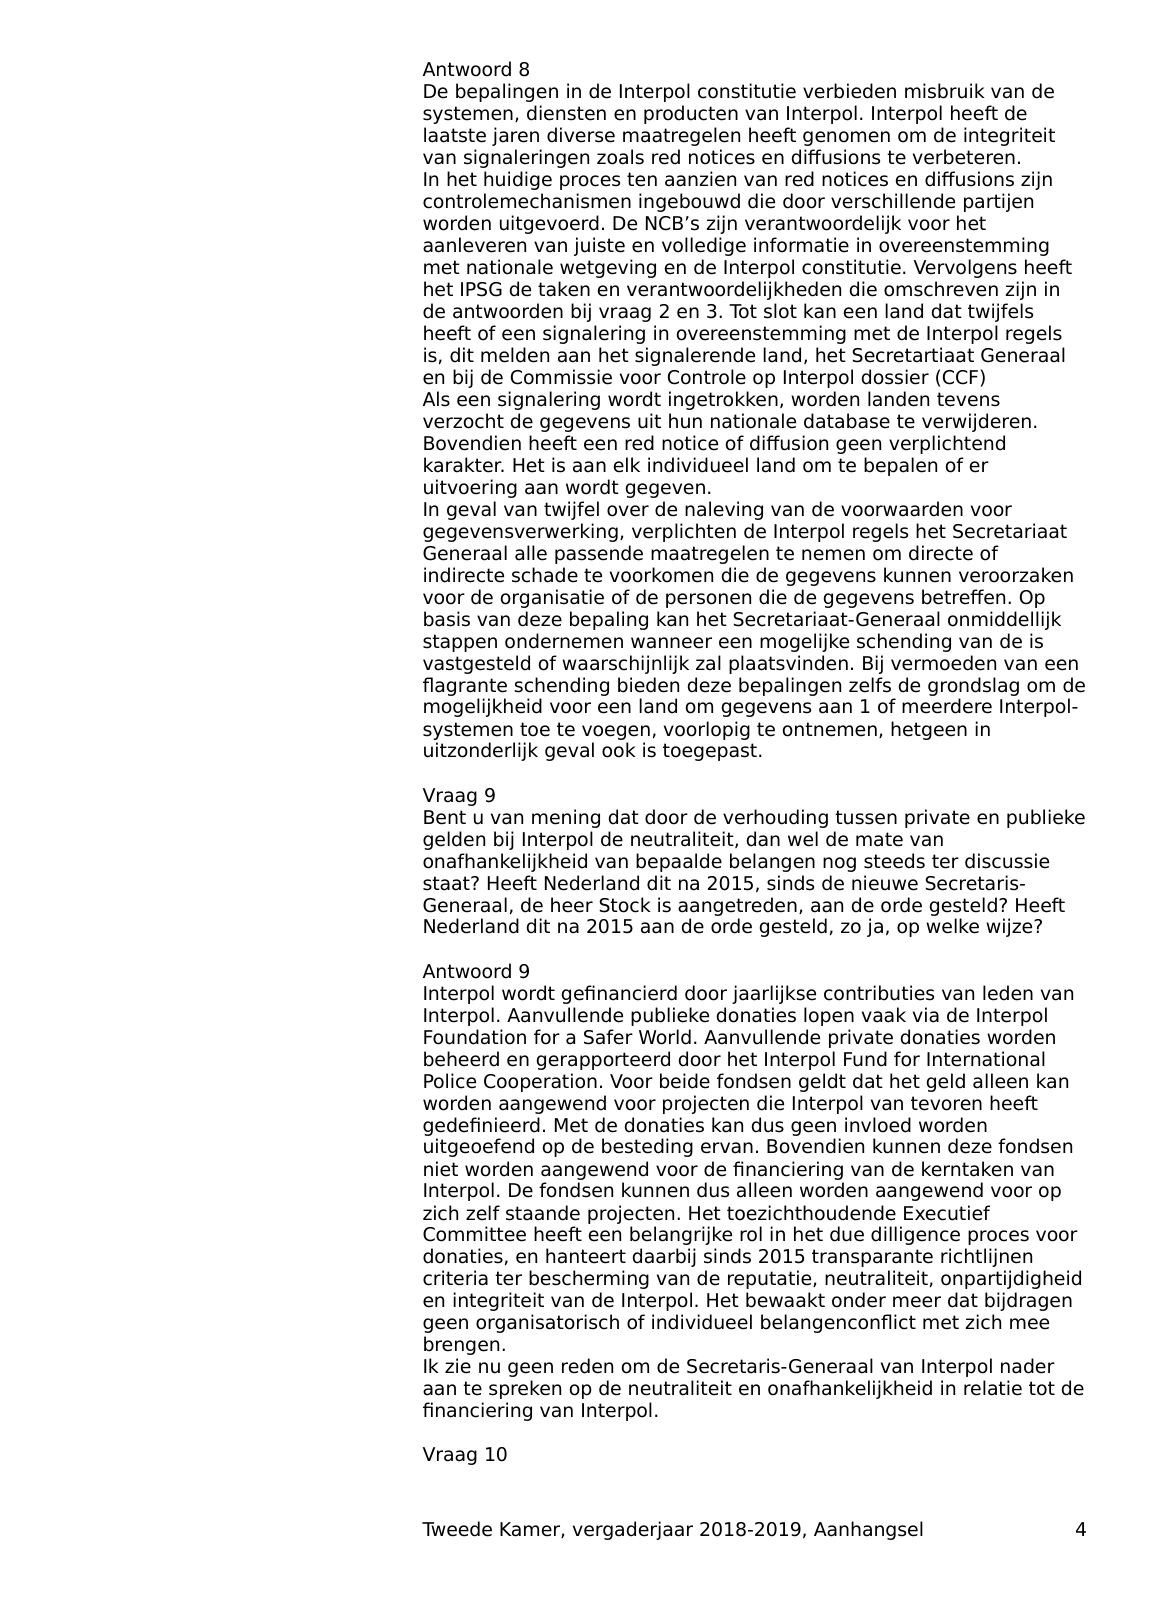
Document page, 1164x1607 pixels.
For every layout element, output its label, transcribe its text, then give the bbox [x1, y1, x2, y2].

text De bepalingen in de Interpol constitutie verbieden misbruik van de systemen, diensten en producten van Interpol. Interpol heeft de laatste jaren diverse maatregelen heeft genomen om de integriteit van signaleringen zoals red notices en diffusions te verbeteren. [422, 81, 1087, 169]
text Antwoord 9 [422, 961, 1087, 983]
text Als een signalering wordt ingetrokken, worden landen tevens verzocht de gegevens uit hun nationale database te verwijderen. Bovendien heeft een red notice of diffusion geen verplichtend karakter. Het is aan elk individueel land om te bepalen of er uitvoering aan wordt gegeven. [422, 389, 1087, 499]
text In geval van twijfel over de naleving van de voorwaarden voor gegevensverwerking, verplichten de Interpol regels het Secretariaat Generaal alle passende maatregelen te nemen om directe of indirecte schade te voorkomen die de gegevens kunnen veroorzaken voor de organisatie of de personen die de gegevens betreffen. Op basis van deze bepaling kan het Secretariaat-Generaal onmiddellijk stappen ondernemen wanneer een mogelijke schending van de is vastgesteld of waarschijnlijk zal plaatsvinden. Bij vermoeden van een flagrante schending bieden deze bepalingen zelfs de grondslag om de mogelijkheid voor een land om gegevens aan 1 of meerdere Interpol-systemen toe te voegen, voorlopig te ontnemen, hetgeen in uitzonderlijk geval ook is toegepast. [422, 499, 1087, 762]
text Vraag 9 [422, 784, 1087, 807]
text Interpol wordt gefinancierd door jaarlijkse contributies van leden van Interpol. Aanvullende publieke donaties lopen vaak via de Interpol Foundation for a Safer World. Aanvullende private donaties worden beheerd en gerapporteerd door het Interpol Fund for International Police Cooperation. Voor beide fondsen geldt dat het geld alleen kan worden aangewend voor projecten die Interpol van tevoren heeft gedefinieerd. Met de donaties kan dus geen invloed worden uitgeoefend op de besteding ervan. Bovendien kunnen deze fondsen niet worden aangewend voor de financiering van de kerntaken van Interpol. De fondsen kunnen dus alleen worden aangewend voor op zich zelf staande projecten. Het toezichthoudende Executief Committee heeft een belangrijke rol in het due dilligence proces voor donaties, en hanteert daarbij sinds 2015 transparante richtlijnen criteria ter bescherming van de reputatie, neutraliteit, onpartijdigheid en integriteit van de Interpol. Het bewaakt onder meer dat bijdragen geen organisatorisch of individueel belangenconflict met zich mee brengen. [422, 983, 1087, 1356]
text Bent u van mening dat door de verhouding tussen private en publieke gelden bij Interpol de neutraliteit, dan wel de mate van onafhankelijkheid van bepaalde belangen nog steeds ter discussie staat? Heeft Nederland dit na 2015, sinds de nieuwe Secretaris-Generaal, de heer Stock is aangetreden, aan de orde gesteld? Heeft Nederland dit na 2015 aan de orde gesteld, zo ja, op welke wijze? [422, 807, 1087, 938]
text In het huidige proces ten aanzien van red notices en diffusions zijn controlemechanismen ingebouwd die door verschillende partijen worden uitgevoerd. De NCB’s zijn verantwoordelijk voor het aanleveren van juiste en volledige informatie in overeenstemming met nationale wetgeving en de Interpol constitutie. Vervolgens heeft het IPSG de taken en verantwoordelijkheden die omschreven zijn in de antwoorden bij vraag 2 en 3. Tot slot kan een land dat twijfels heeft of een signalering in overeenstemming met de Interpol regels is, dit melden aan het signalerende land, het Secretartiaat Generaal en bij de Commissie voor Controle op Interpol dossier (CCF) [422, 169, 1087, 389]
text Vraag 10 [422, 1444, 1087, 1466]
text Antwoord 8 [422, 59, 1087, 81]
text Ik zie nu geen reden om de Secretaris-Generaal van Interpol nader aan te spreken op de neutraliteit en onafhankelijkheid in relatie tot de financiering van Interpol. [422, 1356, 1087, 1422]
